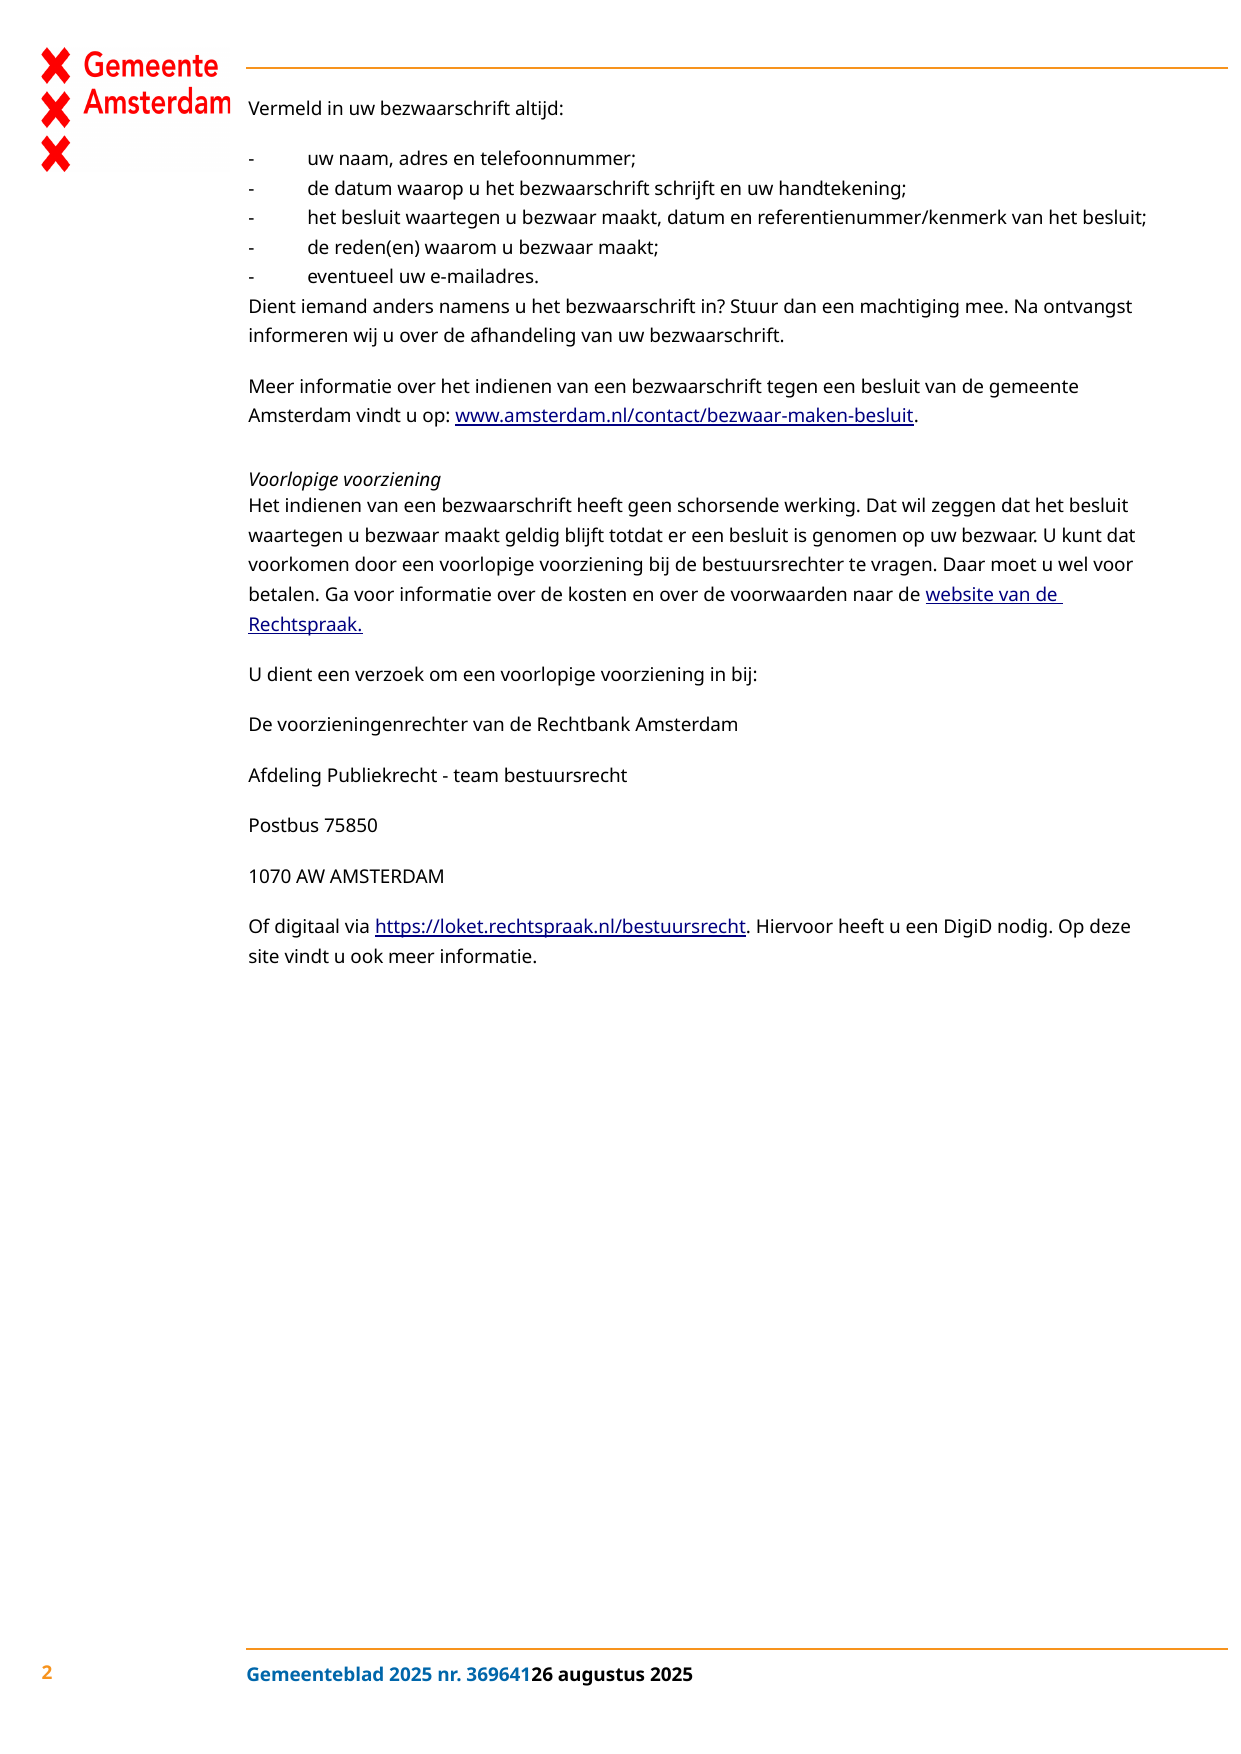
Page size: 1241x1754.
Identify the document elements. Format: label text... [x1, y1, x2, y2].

text 1070 AW AMSTERDAM [248, 863, 1152, 888]
text Voorlopige voorziening [248, 467, 1152, 492]
picture [41, 47, 231, 172]
text U dient een verzoek om een voorlopige voorziening in bij: [248, 661, 1152, 687]
list uw naam, adres en telefoonnummer; [248, 145, 1152, 171]
text Dient iemand anders namens u het bezwaarschrift in? Stuur dan een machtiging mee. Na ontvangst informeren wij u over de afhandeling van uw bezwaarschrift. [248, 293, 1152, 348]
text Afdeling Publiekrecht - team bestuursrecht [248, 762, 1152, 788]
text Vermeld in uw bezwaarschrift altijd: [248, 95, 1152, 121]
list de datum waarop u het bezwaarschrift schrijft en uw handtekening; [248, 175, 1152, 201]
text Meer informatie over het indienen van een bezwaarschrift tegen een besluit van de gemeente Amsterdam vindt u op: www.amsterdam.nl/contact/bezwaar-maken-besluit. [248, 373, 1152, 428]
text De voorzieningenrechter van de Rechtbank Amsterdam [248, 712, 1152, 737]
text Postbus 75850 [248, 812, 1152, 838]
list het besluit waartegen u bezwaar maakt, datum en referentienummer/kenmerk van het besluit; [248, 204, 1152, 230]
text Het indienen van een bezwaarschrift heeft geen schorsende werking. Dat wil zeggen dat het besluit waartegen u bezwaar maakt geldig blijft totdat er een besluit is genomen op uw bezwaar. U kunt dat voorkomen door een voorlopige voorziening bij de bestuursrechter te vragen. Daar moet u wel voor betalen. Ga voor informatie over de kosten en over de voorwaarden naar de website van de Rechtspraak. [248, 492, 1152, 636]
list eventueel uw e-mailadres. [248, 263, 1152, 289]
text Of digitaal via https://loket.rechtspraak.nl/bestuursrecht. Hiervoor heeft u een DigiD nodig. Op deze site vindt u ook meer informatie. [248, 913, 1152, 968]
list de reden(en) waarom u bezwaar maakt; [248, 234, 1152, 260]
